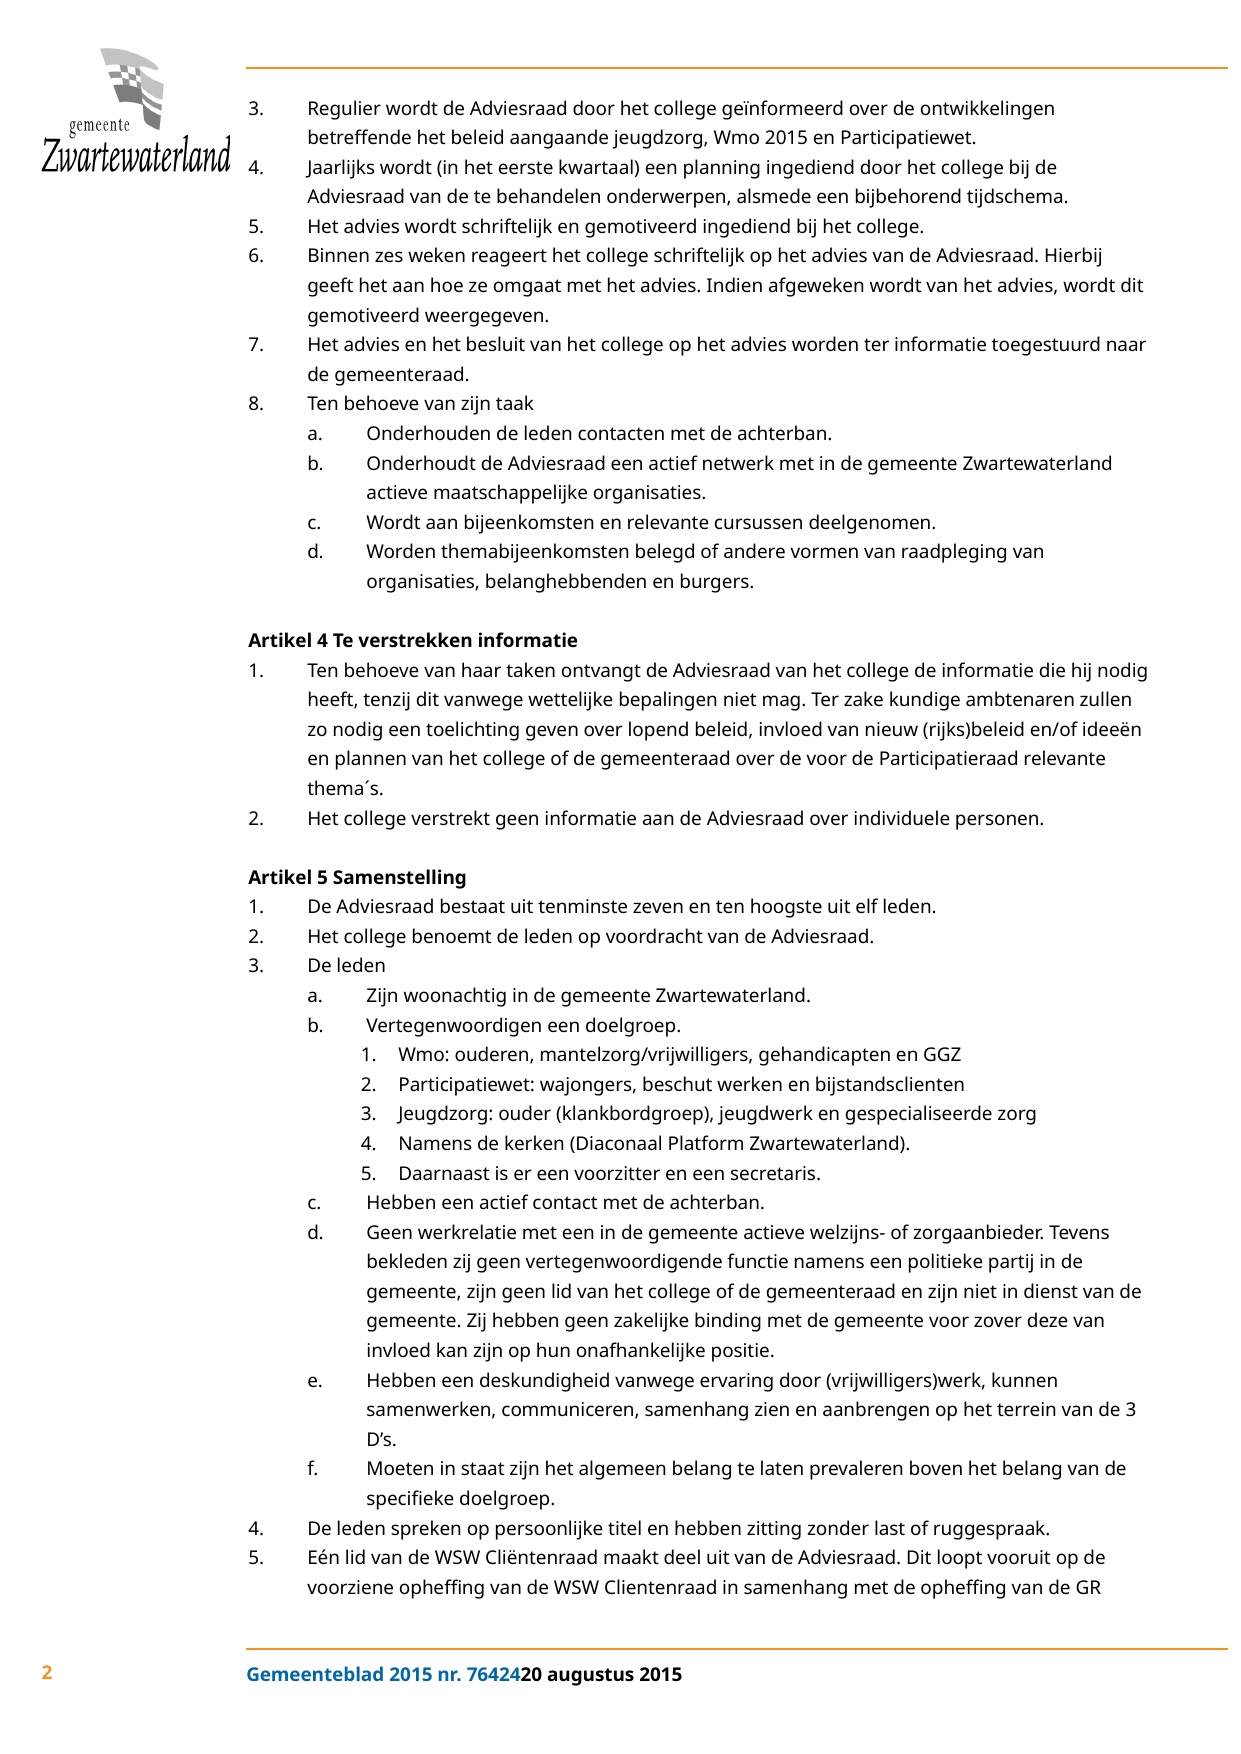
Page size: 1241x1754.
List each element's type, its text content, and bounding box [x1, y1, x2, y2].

list Worden themabijeenkomsten belegd of andere vormen van raadpleging van organisaties, belanghebbenden en burgers. [307, 538, 1152, 594]
list Eén lid van de WSW Cliëntenraad maakt deel uit van de Adviesraad. Dit loopt vooruit op de voorziene opheffing van de WSW Clientenraad in samenhang met de opheffing van de GR [248, 1544, 1152, 1600]
text Artikel 5 Samenstelling [248, 864, 1152, 890]
list Jaarlijks wordt (in het eerste kwartaal) een planning ingediend door het college bij de Adviesraad van de te behandelen onderwerpen, alsmede een bijbehorend tijdschema. [248, 154, 1152, 209]
list Wordt aan bijeenkomsten en relevante cursussen deelgenomen. [307, 509, 1152, 535]
list Geen werkrelatie met een in de gemeente actieve welzijns- of zorgaanbieder. Tevens bekleden zij geen vertegenwoordigende functie namens een politieke partij in de gemeente, zijn geen lid van het college of de gemeenteraad en zijn niet in dienst van de gemeente. Zij hebben geen zakelijke binding met de gemeente voor zover deze van invloed kan zijn op hun onafhankelijke positie. [307, 1219, 1152, 1363]
list Onderhoudt de Adviesraad een actief netwerk met in de gemeente Zwartewaterland actieve maatschappelijke organisaties. [307, 450, 1152, 505]
list Daarnaast is er een voorzitter en een secretaris. [361, 1160, 1152, 1186]
list Het college benoemt de leden op voordracht van de Adviesraad. [248, 923, 1152, 949]
list De Adviesraad bestaat uit tenminste zeven en ten hoogste uit elf leden. [248, 893, 1152, 919]
list Het college verstrekt geen informatie aan de Adviesraad over individuele personen. [248, 805, 1152, 831]
list Ten behoeve van zijn taak [248, 391, 1152, 416]
picture [41, 47, 231, 172]
list Hebben een deskundigheid vanwege ervaring door (vrijwilligers)werk, kunnen samenwerken, communiceren, samenhang zien en aanbrengen op het terrein van de 3 D’s. [307, 1367, 1152, 1452]
list De leden [248, 953, 1152, 978]
list Ten behoeve van haar taken ontvangt de Adviesraad van het college de informatie die hij nodig heeft, tenzij dit vanwege wettelijke bepalingen niet mag. Ter zake kundige ambtenaren zullen zo nodig een toelichting geven over lopend beleid, invloed van nieuw (rijks)beleid en/of ideeën en plannen van het college of de gemeenteraad over de voor de Participatieraad relevante thema´s. [248, 657, 1152, 801]
list Het advies wordt schriftelijk en gemotiveerd ingediend bij het college. [248, 213, 1152, 239]
list Moeten in staat zijn het algemeen belang te laten prevaleren boven het belang van de specifieke doelgroep. [307, 1456, 1152, 1511]
list Vertegenwoordigen een doelgroep. [307, 1012, 1152, 1038]
list De leden spreken op persoonlijke titel en hebben zitting zonder last of ruggespraak. [248, 1515, 1152, 1541]
list Wmo: ouderen, mantelzorg/vrijwilligers, gehandicapten en GGZ [361, 1041, 1152, 1067]
list Regulier wordt de Adviesraad door het college geïnformeerd over de ontwikkelingen betreffende het beleid aangaande jeugdzorg, Wmo 2015 en Participatiewet. [248, 95, 1152, 150]
list Het advies en het besluit van het college op het advies worden ter informatie toegestuurd naar de gemeenteraad. [248, 331, 1152, 387]
text Artikel 4 Te verstrekken informatie [248, 627, 1152, 653]
list Hebben een actief contact met de achterban. [307, 1189, 1152, 1215]
list Namens de kerken (Diaconaal Platform Zwartewaterland). [361, 1130, 1152, 1156]
list Participatiewet: wajongers, beschut werken en bijstandsclienten [361, 1071, 1152, 1097]
list Jeugdzorg: ouder (klankbordgroep), jeugdwerk en gespecialiseerde zorg [361, 1101, 1152, 1126]
list Binnen zes weken reageert het college schriftelijk op het advies van de Adviesraad. Hierbij geeft het aan hoe ze omgaat met het advies. Indien afgeweken wordt van het advies, wordt dit gemotiveerd weergegeven. [248, 243, 1152, 328]
list Zijn woonachtig in de gemeente Zwartewaterland. [307, 982, 1152, 1008]
list Onderhouden de leden contacten met de achterban. [307, 420, 1152, 446]
